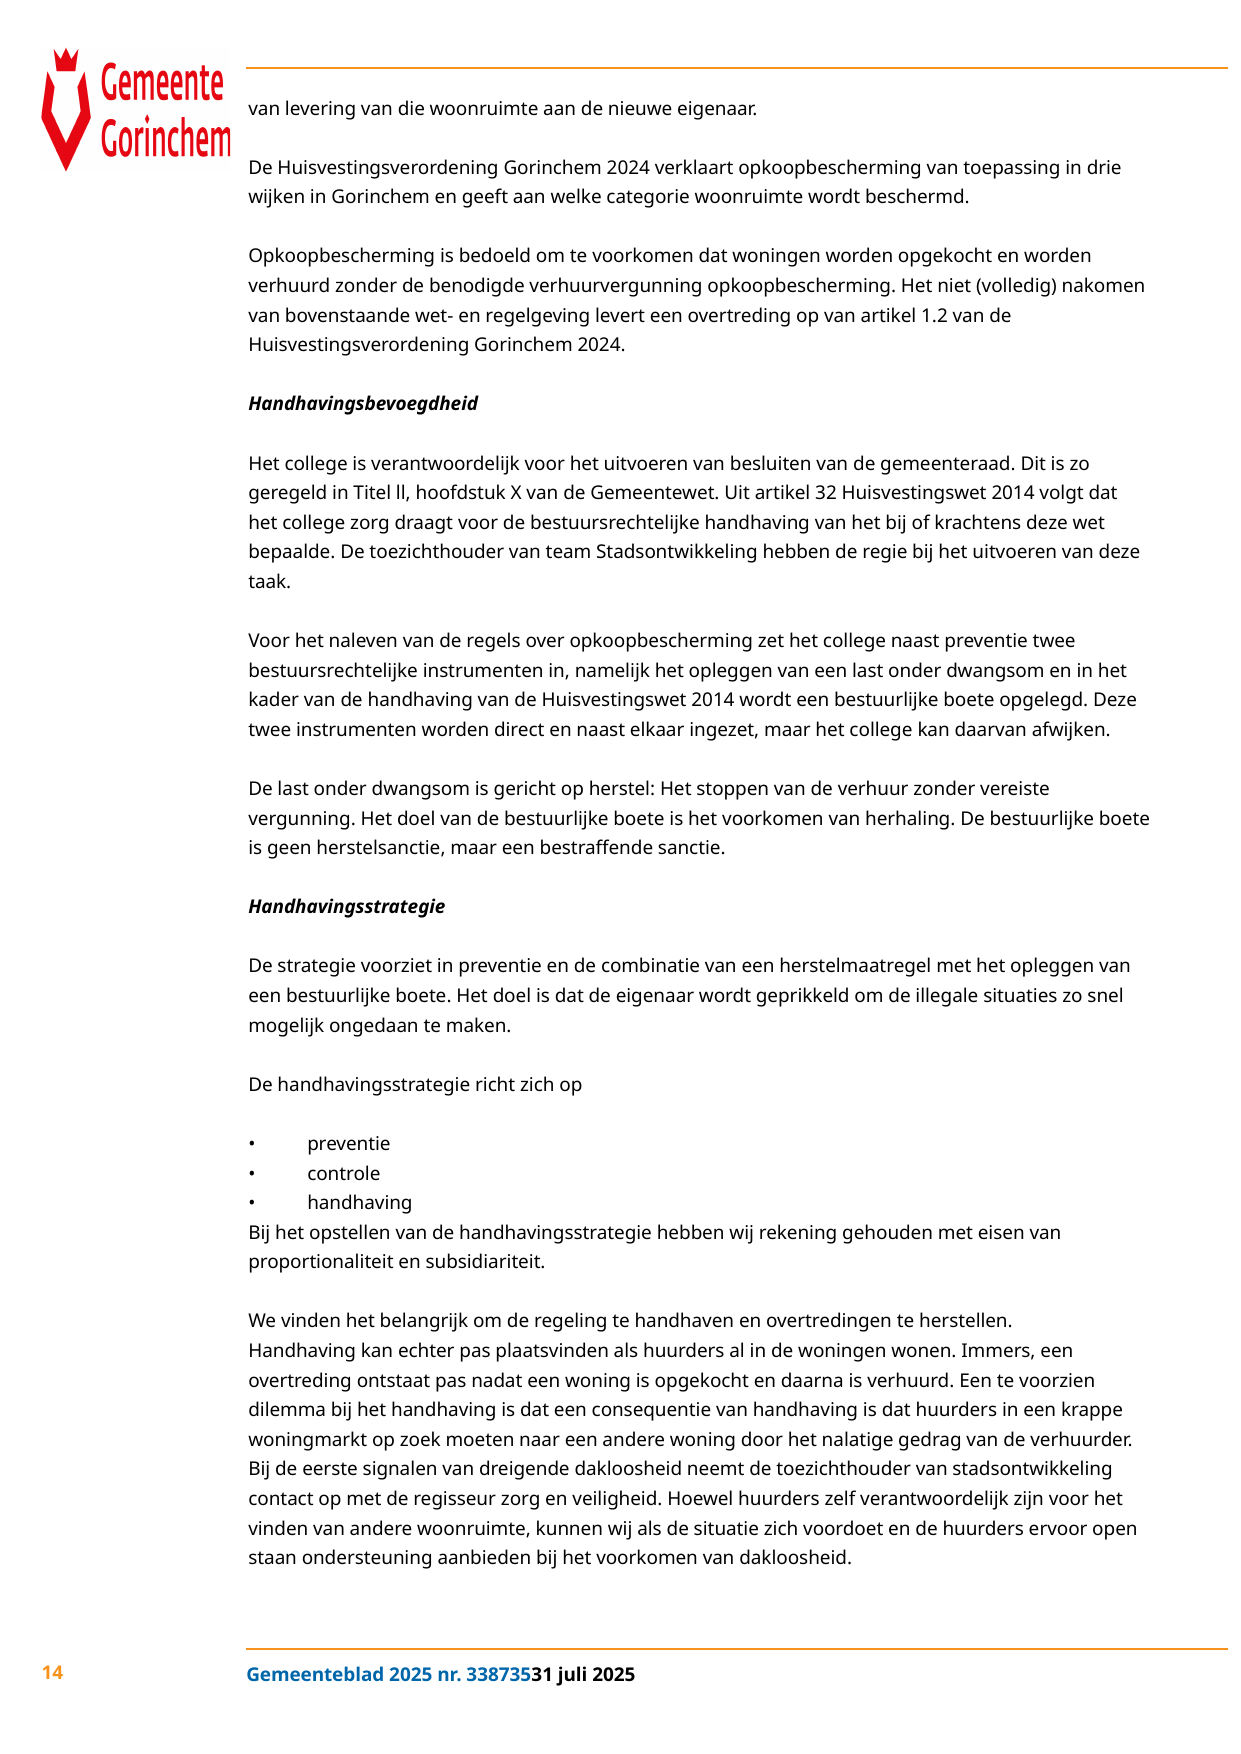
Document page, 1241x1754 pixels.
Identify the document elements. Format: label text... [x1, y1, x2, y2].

text Bij het opstellen van de handhavingsstrategie hebben wij rekening gehouden met eisen van proportionaliteit en subsidiariteit. [248, 1219, 1152, 1274]
text De strategie voorziet in preventie en de combinatie van een herstelmaatregel met het opleggen van een bestuurlijke boete. Het doel is dat de eigenaar wordt geprikkeld om de illegale situaties zo snel mogelijk ongedaan te maken. [248, 953, 1152, 1038]
list controle [248, 1160, 1152, 1186]
text Opkoopbescherming is bedoeld om te voorkomen dat woningen worden opgekocht en worden verhuurd zonder de benodigde verhuurvergunning opkoopbescherming. Het niet (volledig) nakomen van bovenstaande wet- en regelgeving levert een overtreding op van artikel 1.2 van de Huisvestingsverordening Gorinchem 2024. [248, 243, 1152, 357]
text Het college is verantwoordelijk voor het uitvoeren van besluiten van de gemeenteraad. Dit is zo geregeld in Titel ll, hoofdstuk X van de Gemeentewet. Uit artikel 32 Huisvestingswet 2014 volgt dat het college zorg draagt voor de bestuursrechtelijke handhaving van het bij of krachtens deze wet bepaalde. De toezichthouder van team Stadsontwikkeling hebben de regie bij het uitvoeren van deze taak. [248, 450, 1152, 594]
text De handhavingsstrategie richt zich op [248, 1071, 1152, 1097]
list handhaving [248, 1189, 1152, 1215]
text De last onder dwangsom is gericht op herstel: Het stoppen van de verhuur zonder vereiste vergunning. Het doel van de bestuurlijke boete is het voorkomen van herhaling. De bestuurlijke boete is geen herstelsanctie, maar een bestraffende sanctie. [248, 775, 1152, 860]
list preventie [248, 1130, 1152, 1156]
text We vinden het belangrijk om de regeling te handhaven en overtredingen te herstellen. [248, 1308, 1152, 1333]
text Voor het naleven van de regels over opkoopbescherming zet het college naast preventie twee bestuursrechtelijke instrumenten in, namelijk het opleggen van een last onder dwangsom en in het kader van de handhaving van de Huisvestingswet 2014 wordt een bestuurlijke boete opgelegd. Deze twee instrumenten worden direct en naast elkaar ingezet, maar het college kan daarvan afwijken. [248, 627, 1152, 742]
text van levering van die woonruimte aan de nieuwe eigenaar. [248, 95, 1152, 121]
text Handhavingsbevoegdheid [248, 391, 1152, 416]
text Handhavingsstrategie [248, 893, 1152, 919]
text De Huisvestingsverordening Gorinchem 2024 verklaart opkoopbescherming van toepassing in drie wijken in Gorinchem en geeft aan welke categorie woonruimte wordt beschermd. [248, 154, 1152, 209]
picture [41, 47, 231, 172]
text Handhaving kan echter pas plaatsvinden als huurders al in de woningen wonen. Immers, een overtreding ontstaat pas nadat een woning is opgekocht en daarna is verhuurd. Een te voorzien dilemma bij het handhaving is dat een consequentie van handhaving is dat huurders in een krappe woningmarkt op zoek moeten naar een andere woning door het nalatige gedrag van de verhuurder. Bij de eerste signalen van dreigende dakloosheid neemt de toezichthouder van stadsontwikkeling contact op met de regisseur zorg en veiligheid. Hoewel huurders zelf verantwoordelijk zijn voor het vinden van andere woonruimte, kunnen wij als de situatie zich voordoet en de huurders ervoor open staan ondersteuning aanbieden bij het voorkomen van dakloosheid. [248, 1337, 1152, 1570]
